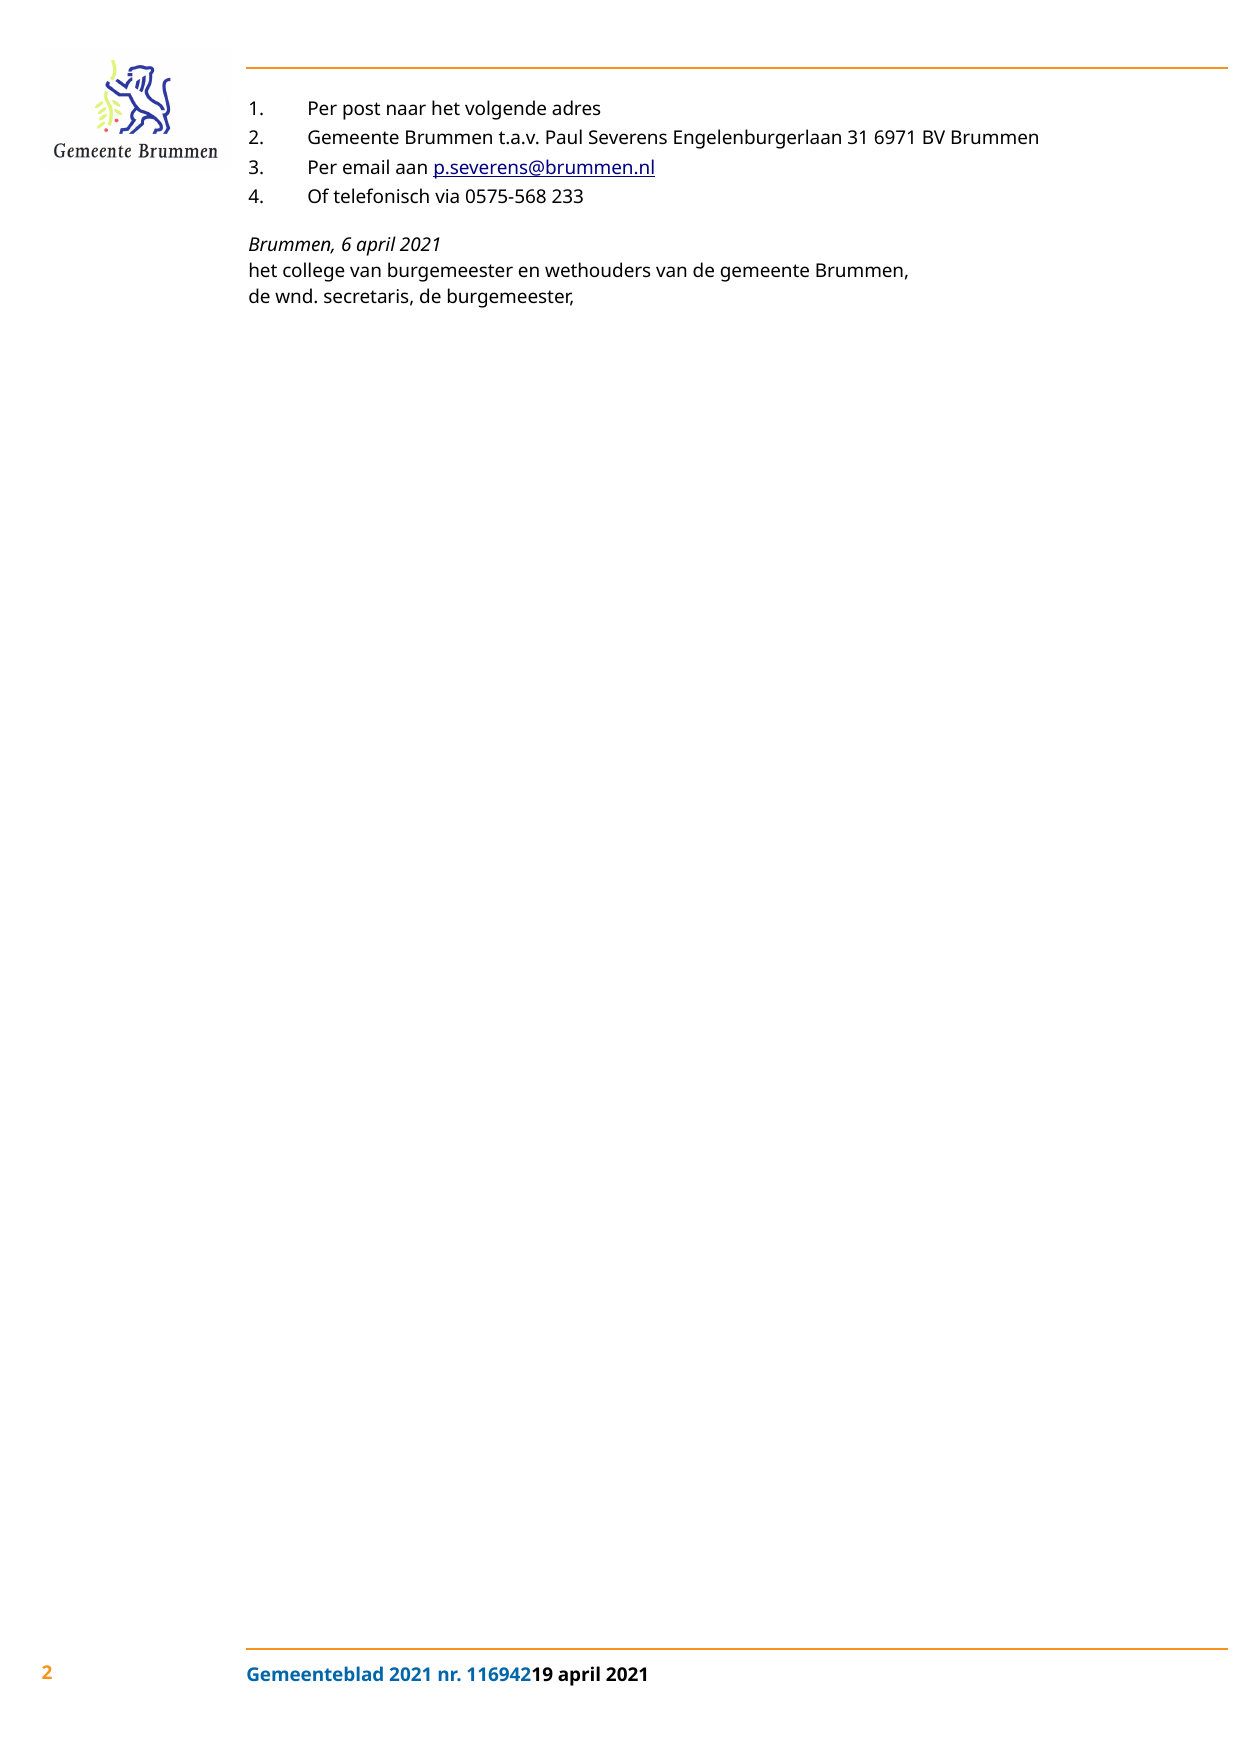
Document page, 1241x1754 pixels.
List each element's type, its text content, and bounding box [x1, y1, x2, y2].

list Per post naar het volgende adres [248, 95, 1152, 121]
list Gemeente Brummen t.a.v. Paul Severens Engelenburgerlaan 31 6971 BV Brummen [248, 124, 1152, 150]
text het college van burgemeester en wethouders van de gemeente Brummen, [248, 257, 1152, 283]
list Of telefonisch via 0575-568 233 [248, 183, 1152, 209]
list Per email aan p.severens@brummen.nl [248, 154, 1152, 180]
picture [41, 47, 231, 172]
text Brummen, 6 april 2021 [248, 231, 1152, 257]
text de wnd. secretaris, de burgemeester, [248, 283, 1152, 308]
